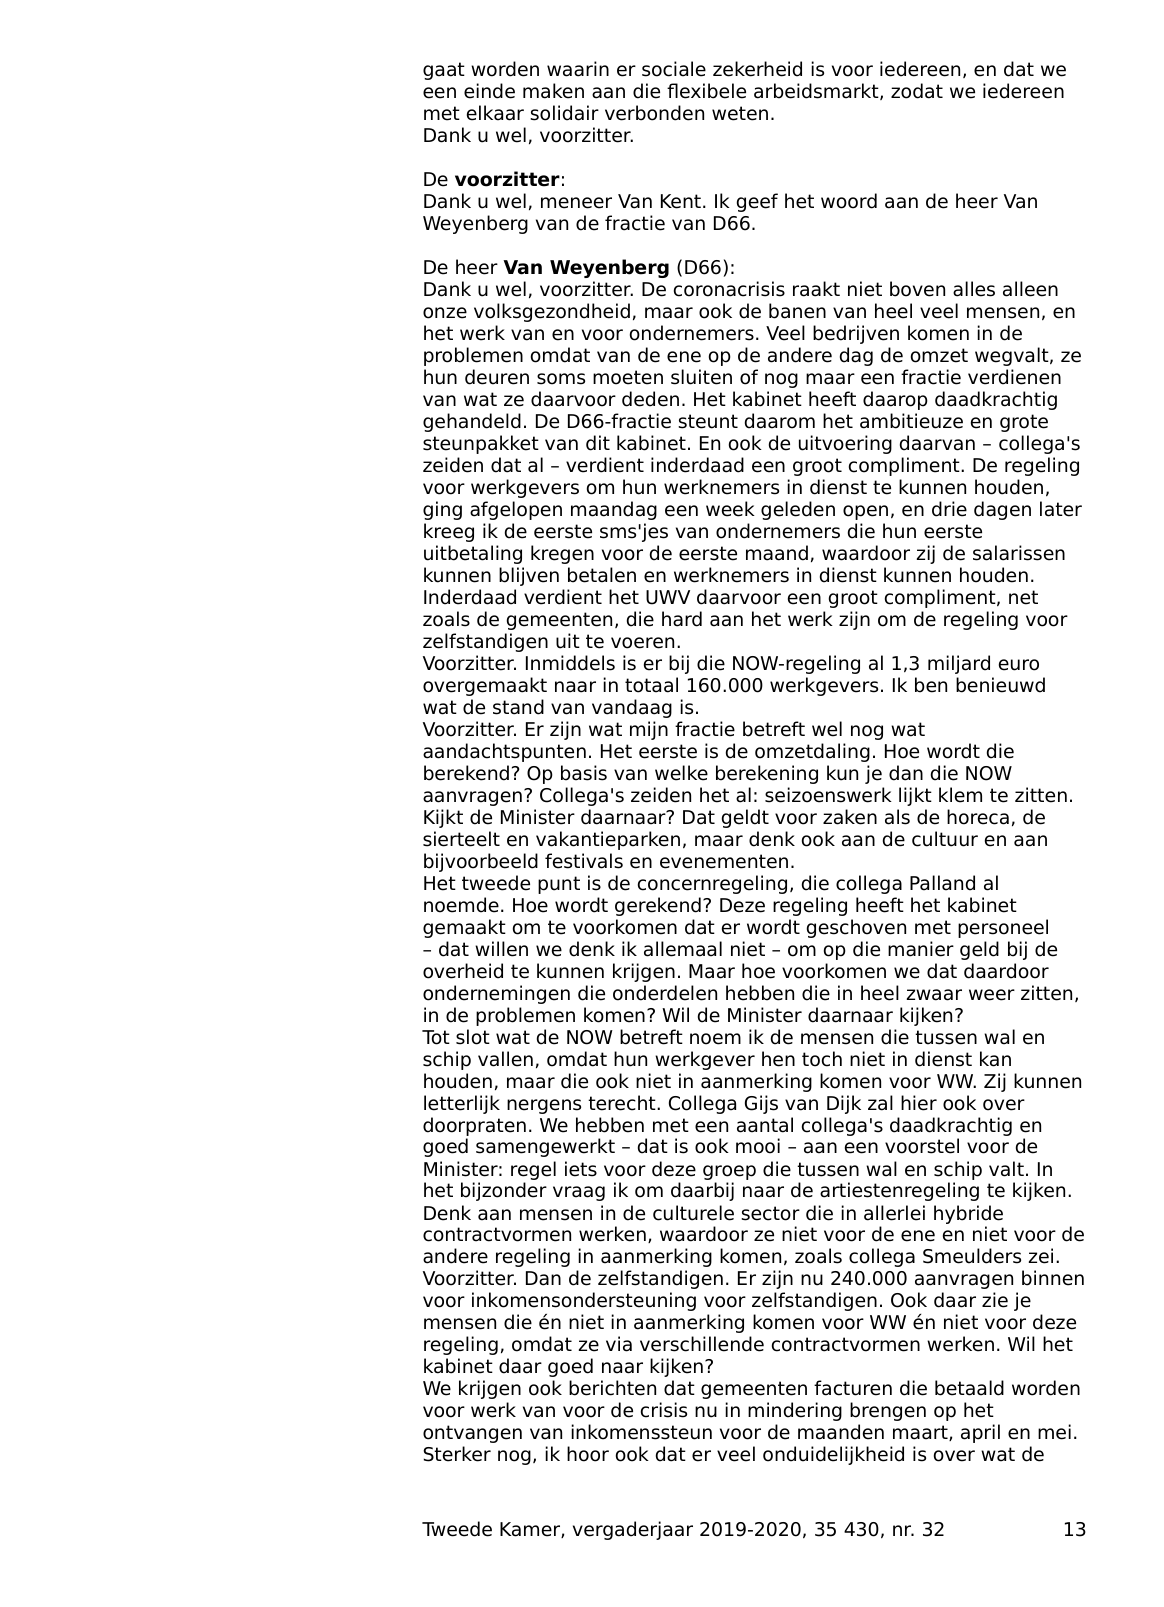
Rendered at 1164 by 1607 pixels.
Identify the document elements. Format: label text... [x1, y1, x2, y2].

text Voorzitter. Dan de zelfstandigen. Er zijn nu 240.000 aanvragen binnen voor inkomensondersteuning voor zelfstandigen. Ook daar zie je mensen die én niet in aanmerking komen voor WW én niet voor deze regeling, omdat ze via verschillende contractvormen werken. Wil het kabinet daar goed naar kijken? [422, 1268, 1087, 1378]
text gaat worden waarin er sociale zekerheid is voor iedereen, en dat we een einde maken aan die flexibele arbeidsmarkt, zodat we iedereen met elkaar solidair verbonden weten. [422, 59, 1087, 125]
text Tot slot wat de NOW betreft noem ik de mensen die tussen wal en schip vallen, omdat hun werkgever hen toch niet in dienst kan houden, maar die ook niet in aanmerking komen voor WW. Zij kunnen letterlijk nergens terecht. Collega Gijs van Dijk zal hier ook over doorpraten. We hebben met een aantal collega's daadkrachtig en goed samengewerkt – dat is ook mooi – aan een voorstel voor de Minister: regel iets voor deze groep die tussen wal en schip valt. In het bijzonder vraag ik om daarbij naar de artiestenregeling te kijken. Denk aan mensen in de culturele sector die in allerlei hybride contractvormen werken, waardoor ze niet voor de ene en niet voor de andere regeling in aanmerking komen, zoals collega Smeulders zei. [422, 1027, 1087, 1268]
text Dank u wel, meneer Van Kent. Ik geef het woord aan de heer Van Weyenberg van de fractie van D66. [422, 191, 1087, 235]
text Het tweede punt is de concernregeling, die collega Palland al noemde. Hoe wordt gerekend? Deze regeling heeft het kabinet gemaakt om te voorkomen dat er wordt geschoven met personeel – dat willen we denk ik allemaal niet – om op die manier geld bij de overheid te kunnen krijgen. Maar hoe voorkomen we dat daardoor ondernemingen die onderdelen hebben die in heel zwaar weer zitten, in de problemen komen? Wil de Minister daarnaar kijken? [422, 873, 1087, 1027]
text Voorzitter. Er zijn wat mijn fractie betreft wel nog wat aandachtspunten. Het eerste is de omzetdaling. Hoe wordt die berekend? Op basis van welke berekening kun je dan die NOW aanvragen? Collega's zeiden het al: seizoenswerk lijkt klem te zitten. Kijkt de Minister daarnaar? Dat geldt voor zaken als de horeca, de sierteelt en vakantieparken, maar denk ook aan de cultuur en aan bijvoorbeeld festivals en evenementen. [422, 719, 1087, 873]
text Dank u wel, voorzitter. [422, 125, 1087, 147]
text De voorzitter: [422, 169, 1087, 191]
text Dank u wel, voorzitter. De coronacrisis raakt niet boven alles alleen onze volksgezondheid, maar ook de banen van heel veel mensen, en het werk van en voor ondernemers. Veel bedrijven komen in de problemen omdat van de ene op de andere dag de omzet wegvalt, ze hun deuren soms moeten sluiten of nog maar een fractie verdienen van wat ze daarvoor deden. Het kabinet heeft daarop daadkrachtig gehandeld. De D66-fractie steunt daarom het ambitieuze en grote steunpakket van dit kabinet. En ook de uitvoering daarvan – collega's zeiden dat al – verdient inderdaad een groot compliment. De regeling voor werkgevers om hun werknemers in dienst te kunnen houden, ging afgelopen maandag een week geleden open, en drie dagen later kreeg ik de eerste sms'jes van ondernemers die hun eerste uitbetaling kregen voor de eerste maand, waardoor zij de salarissen kunnen blijven betalen en werknemers in dienst kunnen houden. Inderdaad verdient het UWV daarvoor een groot compliment, net zoals de gemeenten, die hard aan het werk zijn om de regeling voor zelfstandigen uit te voeren. [422, 279, 1087, 653]
text Voorzitter. Inmiddels is er bij die NOW-regeling al 1,3 miljard euro overgemaakt naar in totaal 160.000 werkgevers. Ik ben benieuwd wat de stand van vandaag is. [422, 653, 1087, 719]
text De heer Van Weyenberg (D66): [422, 257, 1087, 279]
text We krijgen ook berichten dat gemeenten facturen die betaald worden voor werk van voor de crisis nu in mindering brengen op het ontvangen van inkomenssteun voor de maanden maart, april en mei. Sterker nog, ik hoor ook dat er veel onduidelijkheid is over wat de [422, 1378, 1087, 1466]
